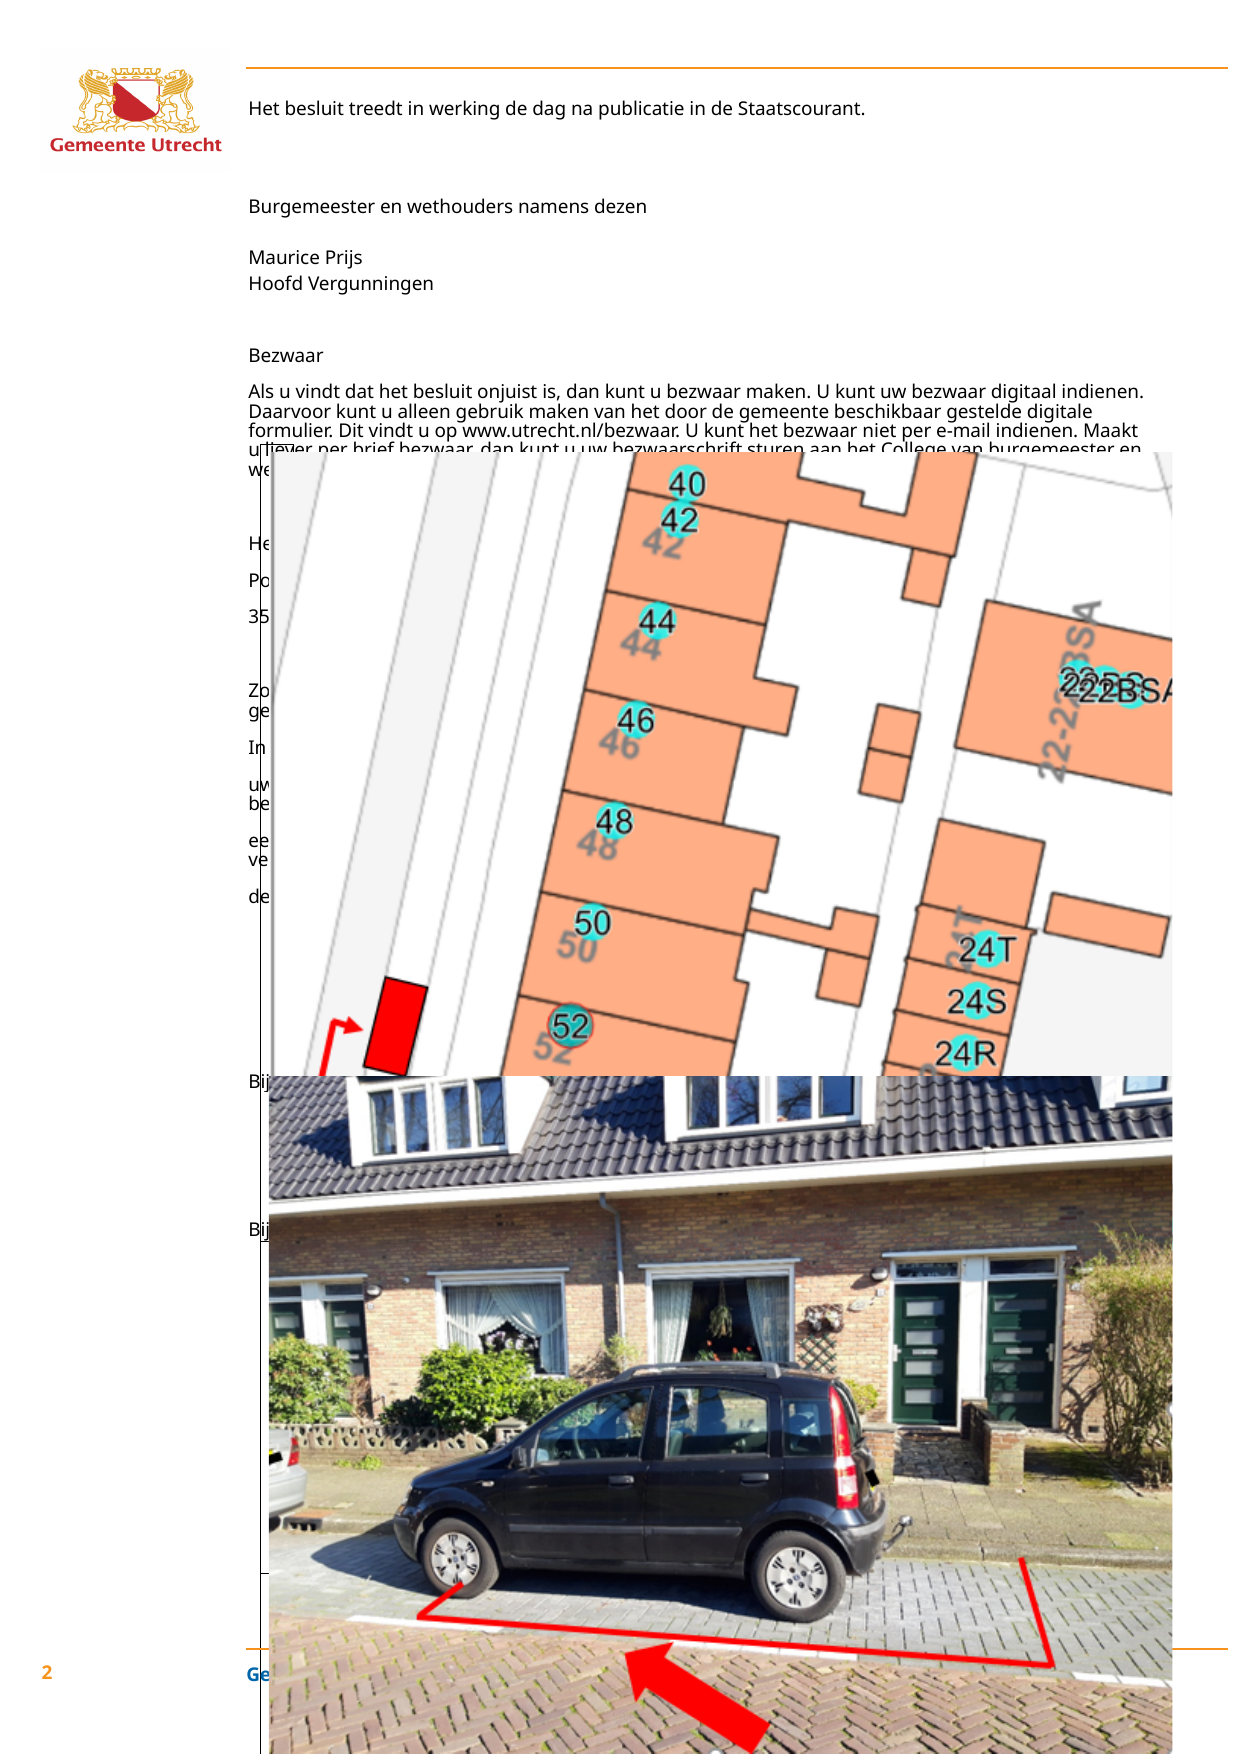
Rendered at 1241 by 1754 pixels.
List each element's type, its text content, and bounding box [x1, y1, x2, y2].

text Het besluit treedt in werking de dag na publicatie in de Staatscourant. [248, 95, 1152, 121]
text Bezwaar [248, 347, 1152, 366]
text Maurice Prijs [248, 244, 1152, 270]
text Als u vindt dat het besluit onjuist is, dan kunt u bezwaar maken. U kunt uw bezwaar digitaal indienen. Daarvoor kunt u alleen gebruik maken van het door de gemeente beschikbaar gestelde digitale formulier. Dit vindt u op www.utrecht.nl/bezwaar. U kunt het bezwaar niet per e-mail indienen. Maakt u liever per brief bezwaar, dan kunt u uw bezwaarschrift sturen aan het College van burgemeester en wethouders. [248, 383, 1152, 473]
picture [268, 452, 1173, 1754]
picture [41, 47, 231, 172]
text Hoofd Vergunningen [248, 270, 1152, 296]
text Burgemeester en wethouders namens dezen [248, 193, 1152, 219]
